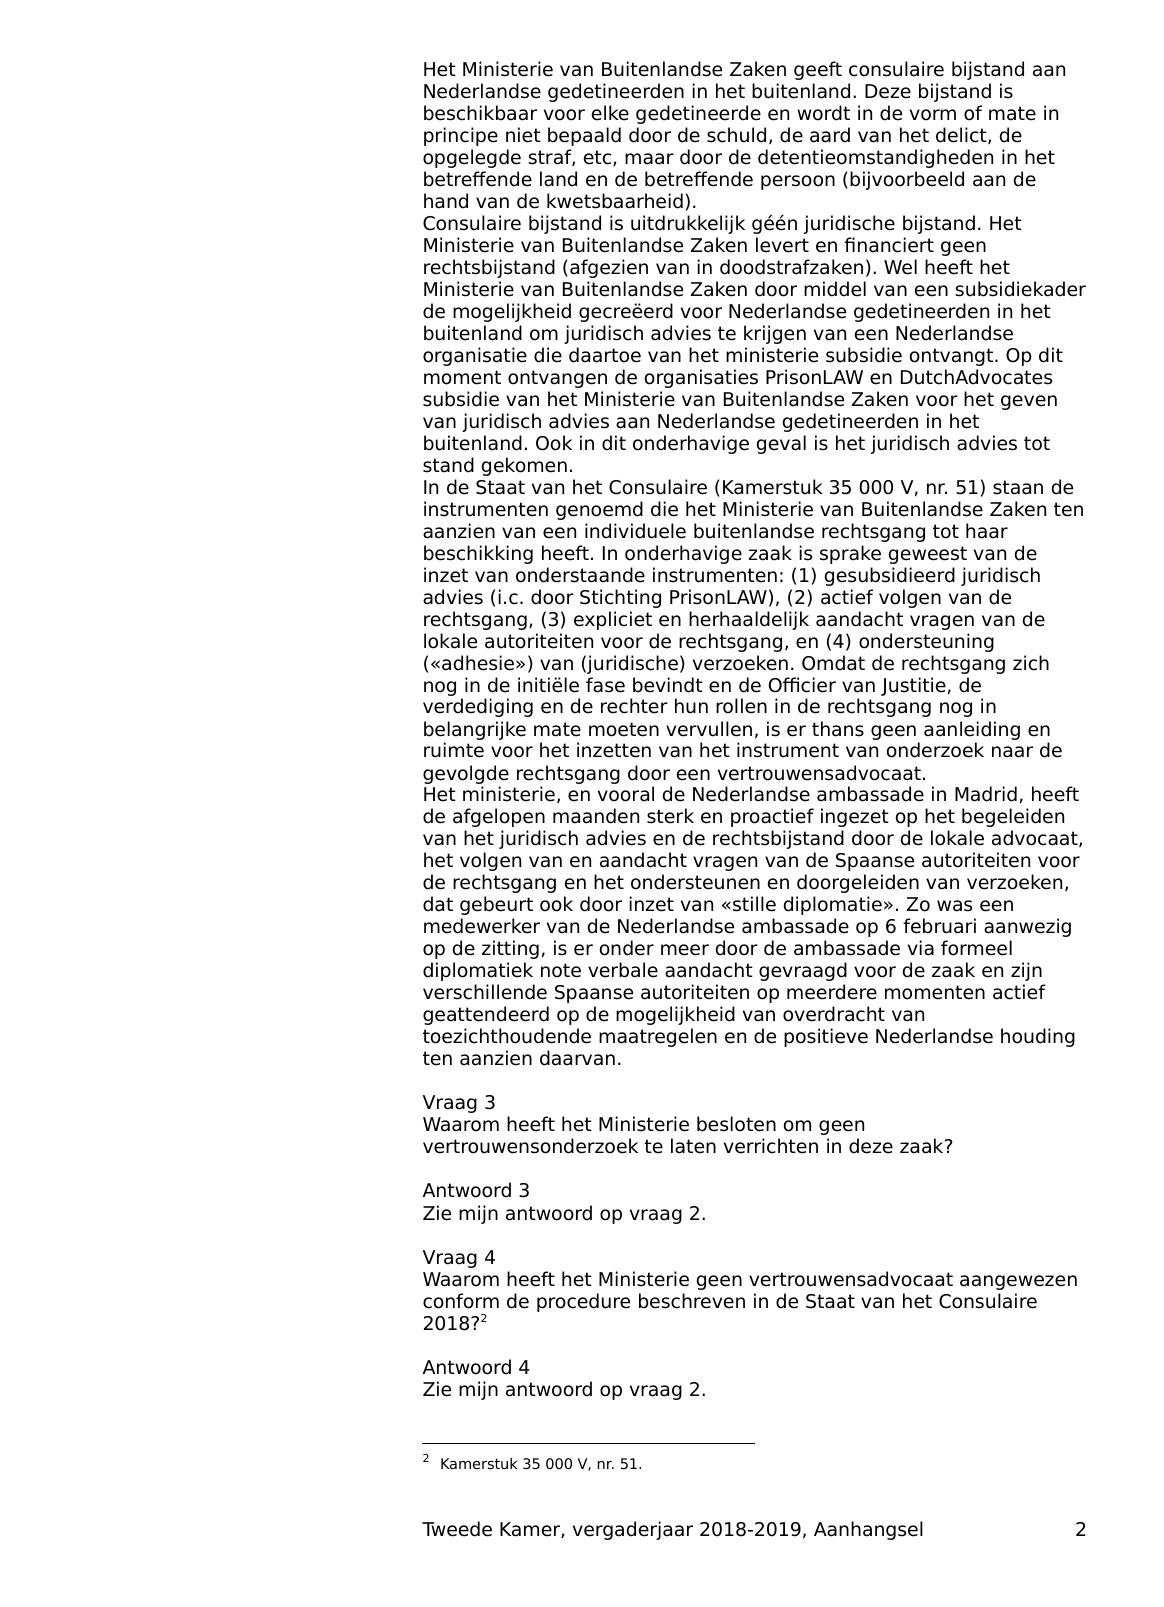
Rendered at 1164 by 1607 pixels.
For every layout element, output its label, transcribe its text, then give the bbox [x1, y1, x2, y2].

text Vraag 4 [422, 1247, 1087, 1268]
text Antwoord 3 [422, 1180, 1087, 1202]
text Het Ministerie van Buitenlandse Zaken geeft consulaire bijstand aan Nederlandse gedetineerden in het buitenland. Deze bijstand is beschikbaar voor elke gedetineerde en wordt in de vorm of mate in principe niet bepaald door de schuld, de aard van het delict, de opgelegde straf, etc, maar door de detentieomstandigheden in het betreffende land en de betreffende persoon (bijvoorbeeld aan de hand van de kwetsbaarheid). [422, 59, 1087, 213]
text Consulaire bijstand is uitdrukkelijk géén juridische bijstand. Het Ministerie van Buitenlandse Zaken levert en financiert geen rechtsbijstand (afgezien van in doodstrafzaken). Wel heeft het Ministerie van Buitenlandse Zaken door middel van een subsidiekader de mogelijkheid gecreëerd voor Nederlandse gedetineerden in het buitenland om juridisch advies te krijgen van een Nederlandse organisatie die daartoe van het ministerie subsidie ontvangt. Op dit moment ontvangen de organisaties PrisonLAW en DutchAdvocates subsidie van het Ministerie van Buitenlandse Zaken voor het geven van juridisch advies aan Nederlandse gedetineerden in het buitenland. Ook in dit onderhavige geval is het juridisch advies tot stand gekomen. [422, 213, 1087, 477]
text Kamerstuk 35 000 V, nr. 51. [422, 1452, 1087, 1474]
text Antwoord 4 [422, 1357, 1087, 1379]
text Het ministerie, en vooral de Nederlandse ambassade in Madrid, heeft de afgelopen maanden sterk en proactief ingezet op het begeleiden van het juridisch advies en de rechtsbijstand door de lokale advocaat, het volgen van en aandacht vragen van de Spaanse autoriteiten voor de rechtsgang en het ondersteunen en doorgeleiden van verzoeken, dat gebeurt ook door inzet van «stille diplomatie». Zo was een medewerker van de Nederlandse ambassade op 6 februari aanwezig op de zitting, is er onder meer door de ambassade via formeel diplomatiek note verbale aandacht gevraagd voor de zaak en zijn verschillende Spaanse autoriteiten op meerdere momenten actief geattendeerd op de mogelijkheid van overdracht van toezichthoudende maatregelen en de positieve Nederlandse houding ten aanzien daarvan. [422, 784, 1087, 1070]
text Vraag 3 [422, 1092, 1087, 1114]
text Waarom heeft het Ministerie geen vertrouwensadvocaat aangewezen conform de procedure beschreven in de Staat van het Consulaire 2018? [422, 1268, 1087, 1334]
text Zie mijn antwoord op vraag 2. [422, 1379, 1087, 1401]
text Zie mijn antwoord op vraag 2. [422, 1202, 1087, 1224]
text In de Staat van het Consulaire (Kamerstuk 35 000 V, nr. 51) staan de instrumenten genoemd die het Ministerie van Buitenlandse Zaken ten aanzien van een individuele buitenlandse rechtsgang tot haar beschikking heeft. In onderhavige zaak is sprake geweest van de inzet van onderstaande instrumenten: (1) gesubsidieerd juridisch advies (i.c. door Stichting PrisonLAW), (2) actief volgen van de rechtsgang, (3) expliciet en herhaaldelijk aandacht vragen van de lokale autoriteiten voor de rechtsgang, en (4) ondersteuning («adhesie») van (juridische) verzoeken. Omdat de rechtsgang zich nog in de initiële fase bevindt en de Officier van Justitie, de verdediging en de rechter hun rollen in de rechtsgang nog in belangrijke mate moeten vervullen, is er thans geen aanleiding en ruimte voor het inzetten van het instrument van onderzoek naar de gevolgde rechtsgang door een vertrouwensadvocaat. [422, 477, 1087, 784]
text Waarom heeft het Ministerie besloten om geen vertrouwensonderzoek te laten verrichten in deze zaak? [422, 1114, 1087, 1158]
